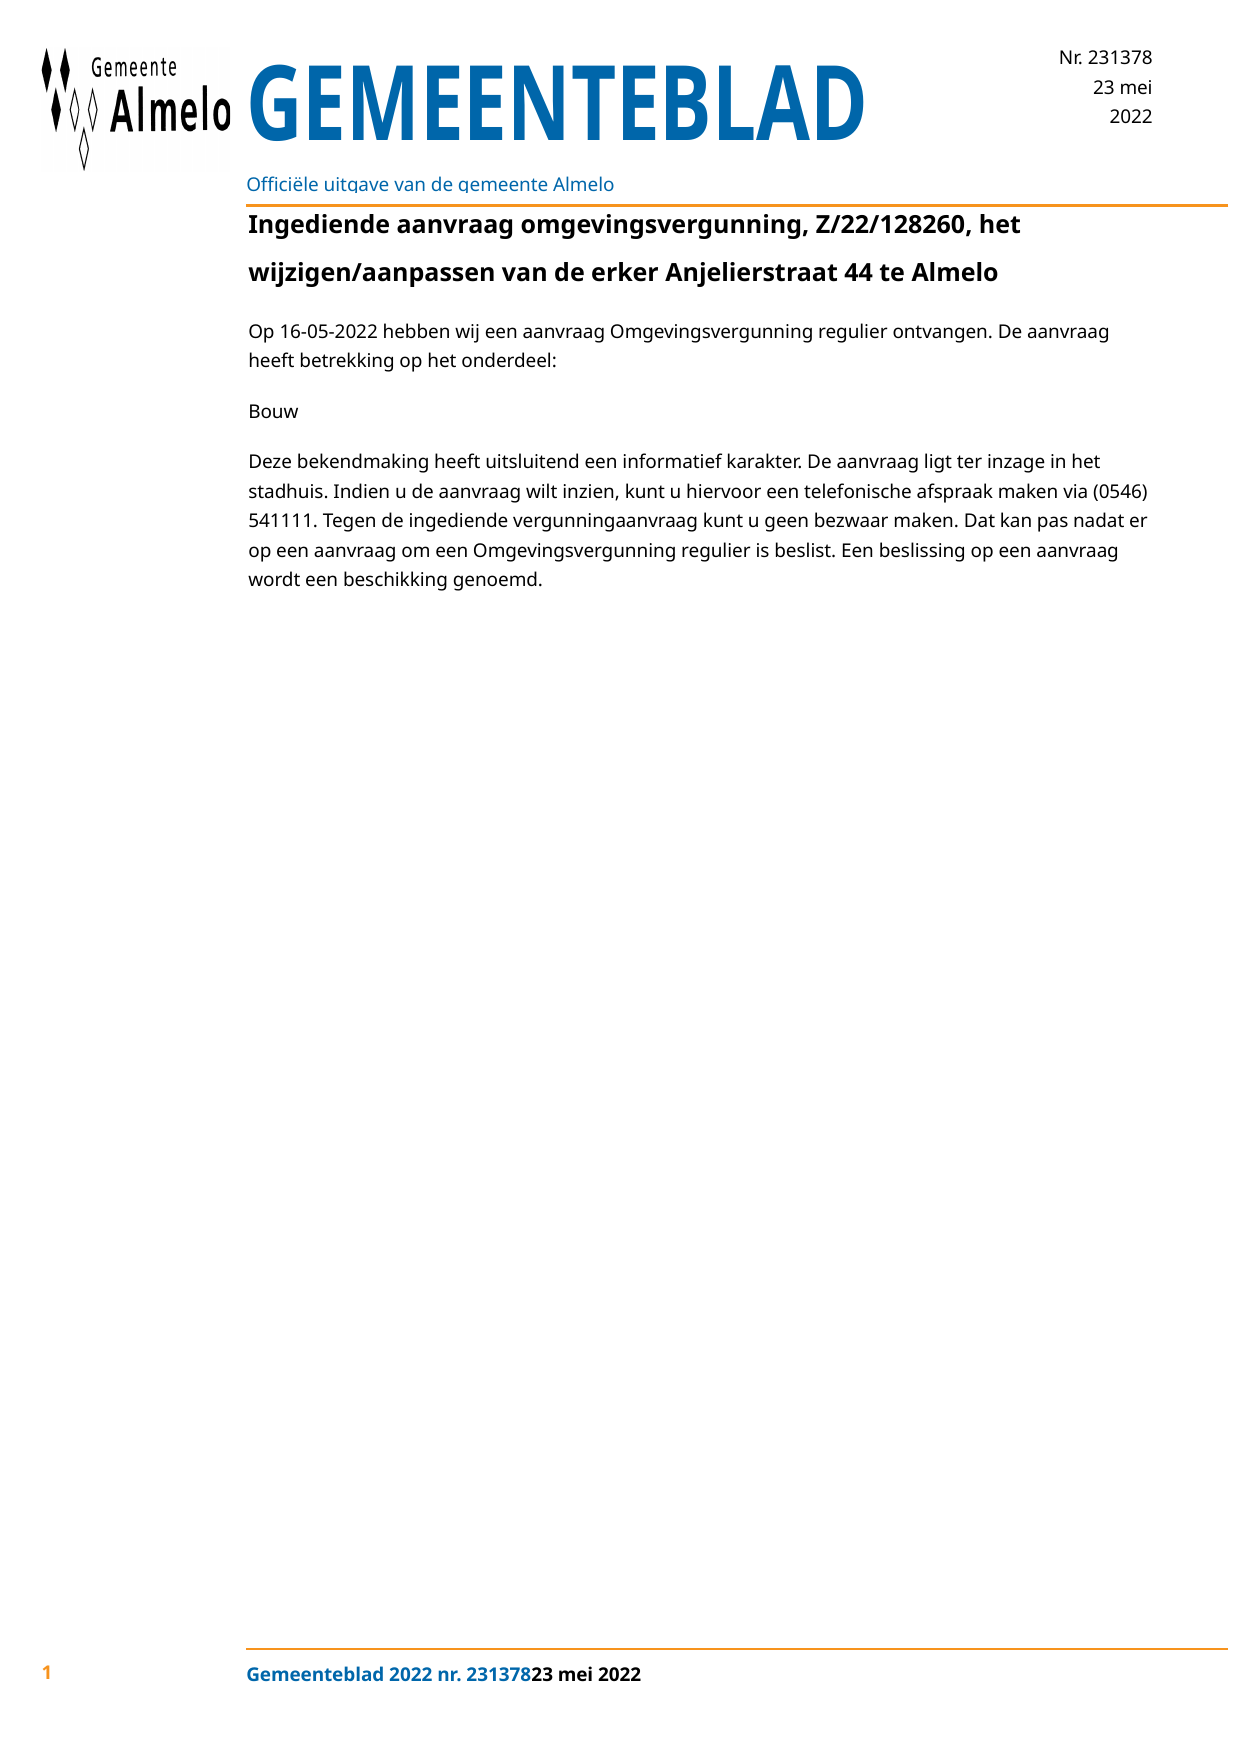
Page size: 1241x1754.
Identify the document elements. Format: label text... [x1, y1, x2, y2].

picture [41, 47, 231, 172]
text Bouw [248, 398, 1152, 424]
text Op 16-05-2022 hebben wij een aanvraag Omgevingsvergunning regulier ontvangen. De aanvraag heeft betrekking op het onderdeel: [248, 318, 1152, 373]
text Deze bekendmaking heeft uitsluitend een informatief karakter. De aanvraag ligt ter inzage in het stadhuis. Indien u de aanvraag wilt inzien, kunt u hiervoor een telefonische afspraak maken via (0546) 541111. Tegen de ingediende vergunningaanvraag kunt u geen bezwaar maken. Dat kan pas nadat er op een aanvraag om een Omgevingsvergunning regulier is beslist. Een beslissing op een aanvraag wordt een beschikking genoemd. [248, 448, 1152, 592]
text Ingediende aanvraag omgevingsvergunning, Z/22/128260, het wijzigen/aanpassen van de erker Anjelierstraat 44 te Almelo [248, 207, 1152, 288]
